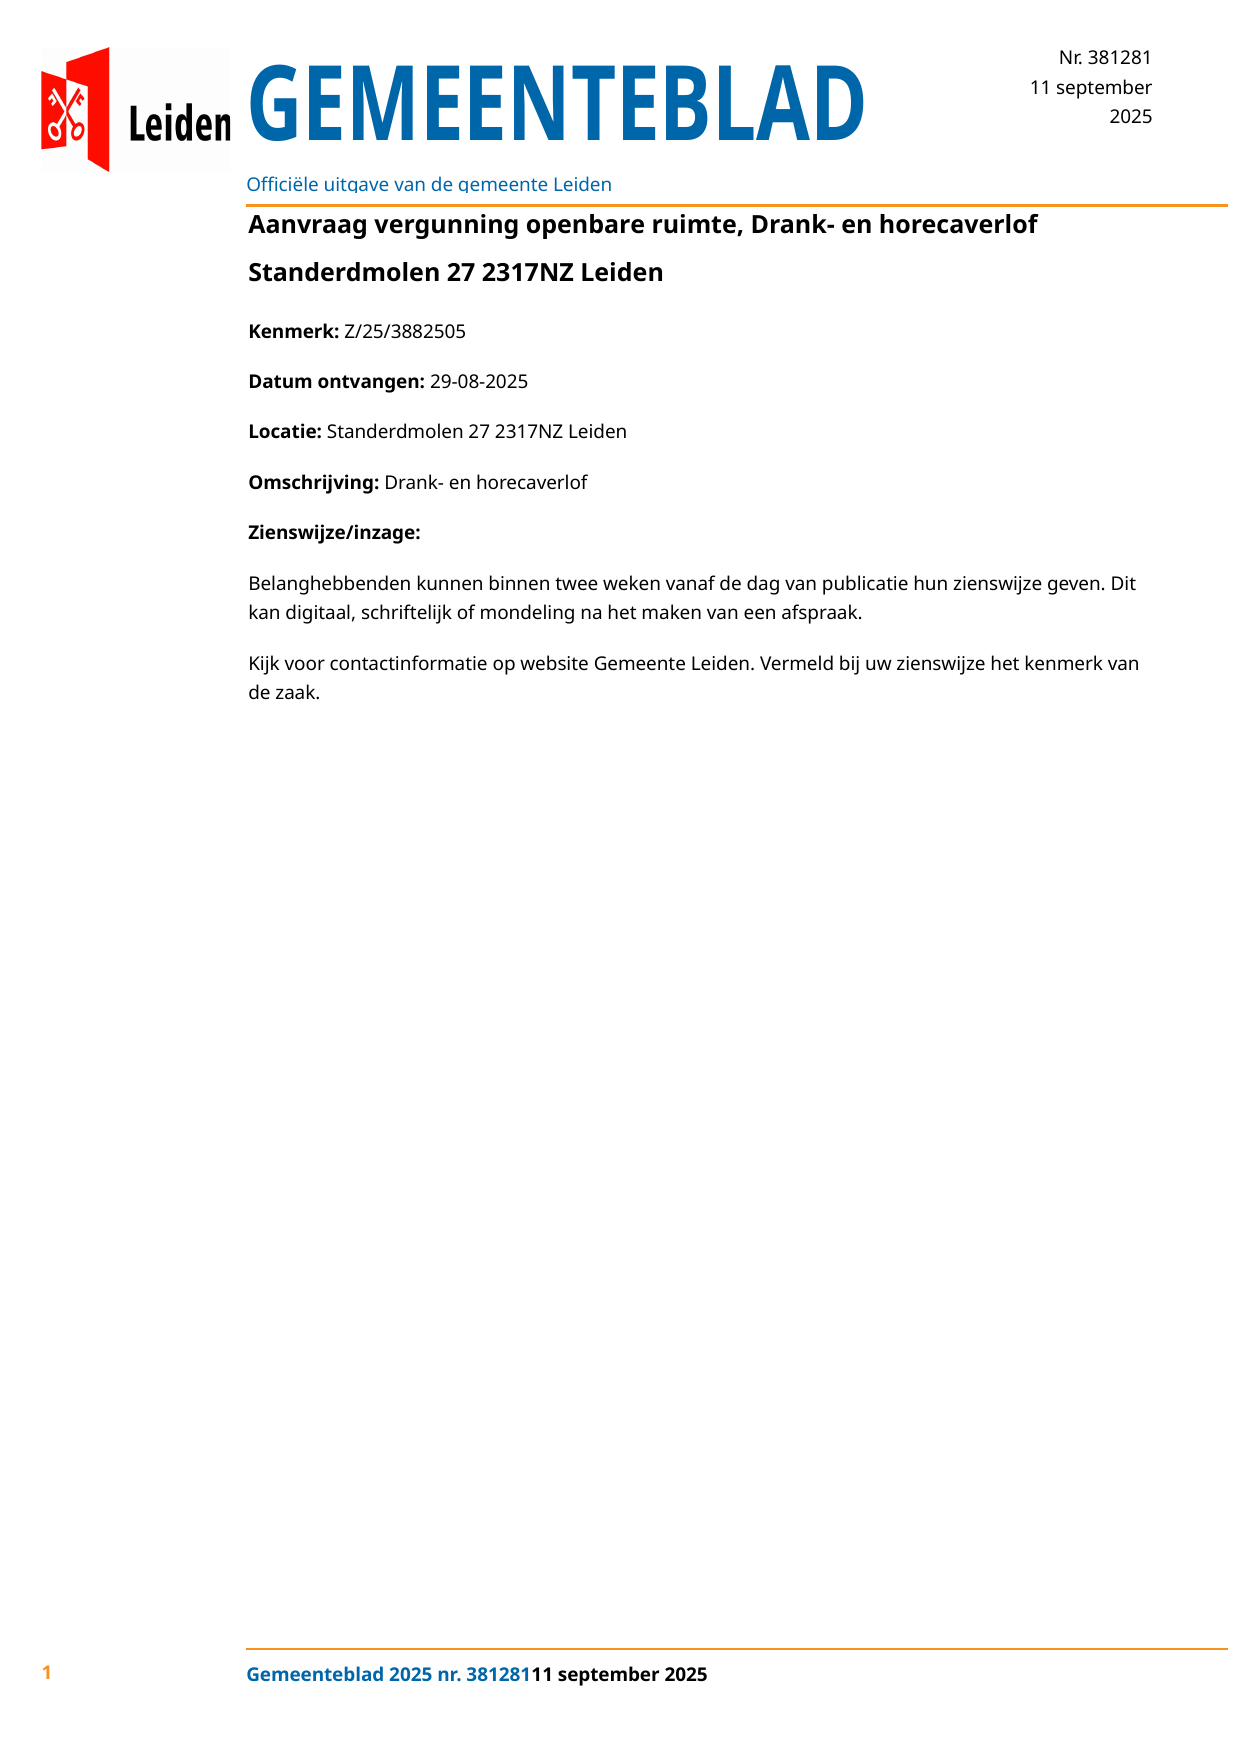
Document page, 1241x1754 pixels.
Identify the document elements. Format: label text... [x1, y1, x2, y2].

text Locatie: Standerdmolen 27 2317NZ Leiden [248, 419, 1152, 444]
text Kenmerk: Z/25/3882505 [248, 318, 1152, 344]
text Belanghebbenden kunnen binnen twee weken vanaf de dag van publicatie hun zienswijze geven. Dit kan digitaal, schriftelijk of mondeling na het maken van een afspraak. [248, 570, 1152, 625]
text Omschrijving: Drank- en horecaverlof [248, 469, 1152, 495]
picture [41, 47, 231, 172]
text Zienswijze/inzage: [248, 519, 1152, 545]
text Datum ontvangen: 29-08-2025 [248, 368, 1152, 394]
text Kijk voor contactinformatie op website Gemeente Leiden. Vermeld bij uw zienswijze het kenmerk van de zaak. [248, 650, 1152, 705]
text Aanvraag vergunning openbare ruimte, Drank- en horecaverlof Standerdmolen 27 2317NZ Leiden [248, 207, 1152, 288]
